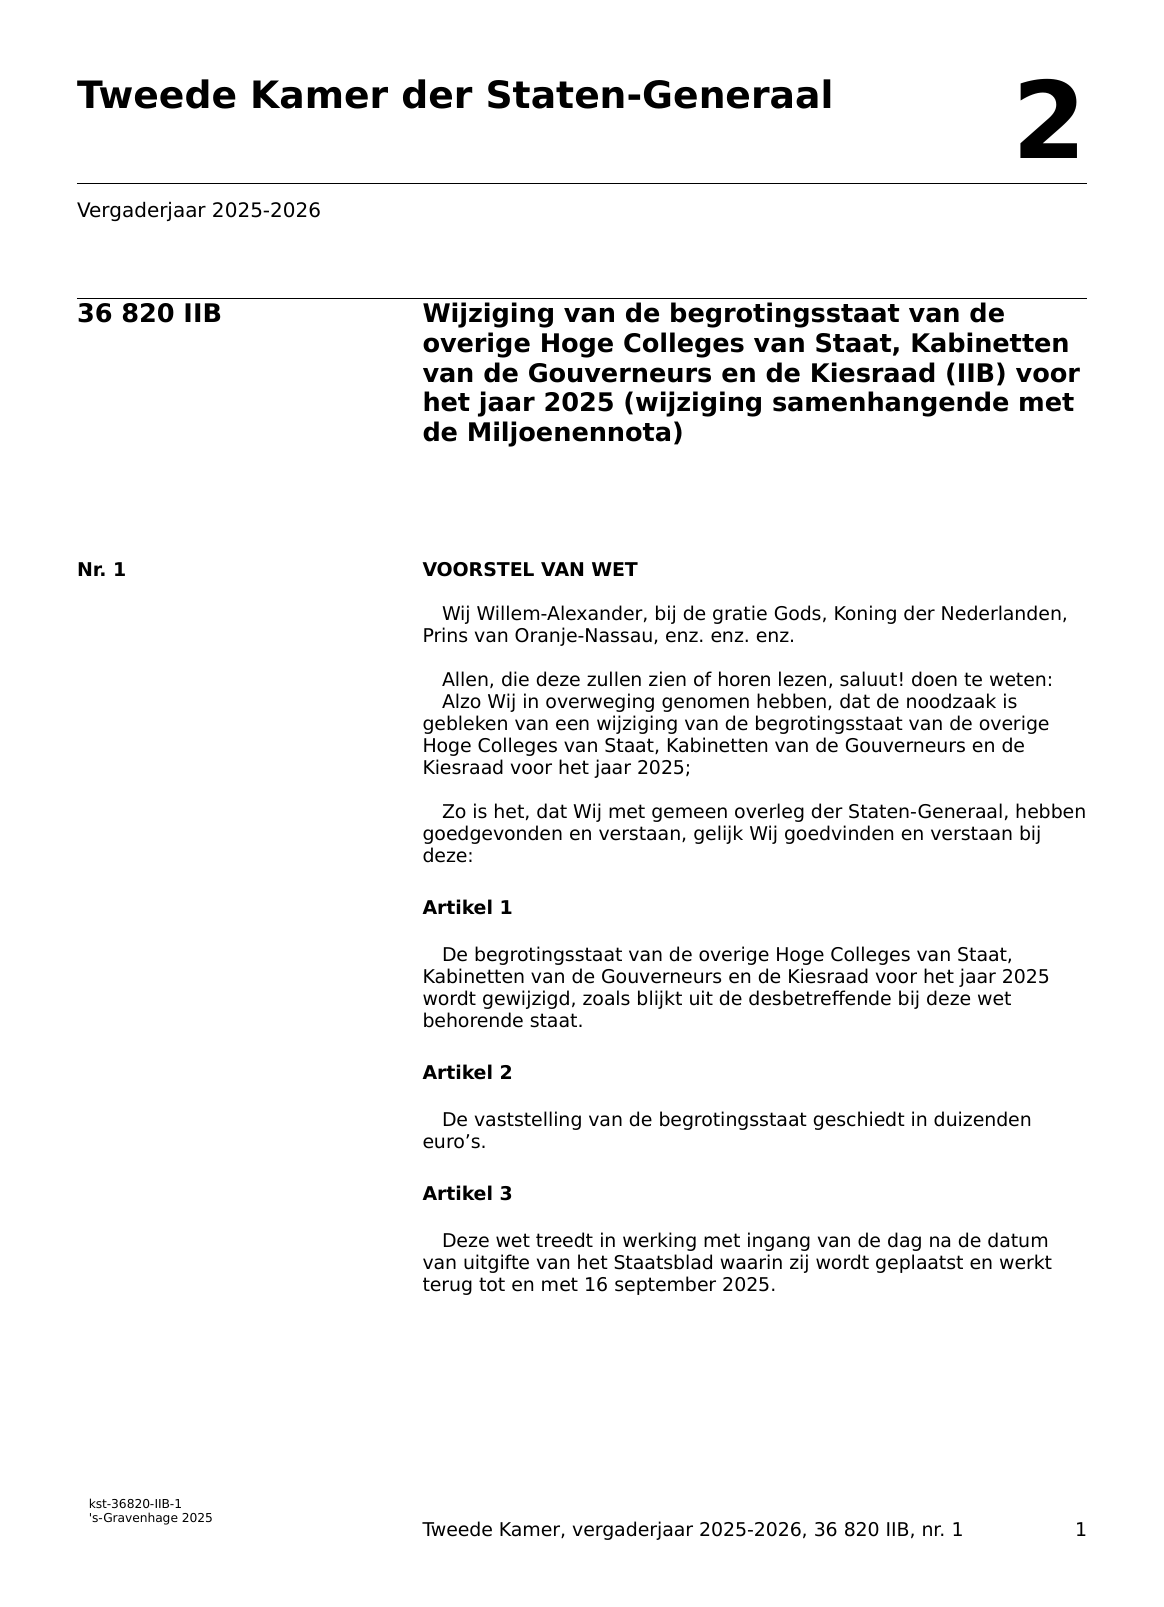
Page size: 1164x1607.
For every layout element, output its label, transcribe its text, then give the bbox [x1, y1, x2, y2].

table_header 2 [886, 59, 1087, 183]
text De vaststelling van de begrotingsstaat geschiedt in duizenden euro’s. [422, 1109, 1087, 1153]
subtitle Artikel 2 [422, 1062, 1087, 1084]
table_header Tweede Kamer der Staten-Generaal [77, 59, 886, 183]
subtitle Artikel 3 [422, 1183, 1087, 1204]
text Alzo Wij in overweging genomen hebben, dat de noodzaak is gebleken van een wijziging van de begrotingsstaat van de overige Hoge Colleges van Staat, Kabinetten van de Gouverneurs en de Kiesraad voor het jaar 2025; [422, 691, 1087, 779]
text Allen, die deze zullen zien of horen lezen, saluut! doen te weten: [422, 669, 1087, 691]
text kst-36820-IIB-1 [88, 1497, 323, 1511]
subtitle Artikel 1 [422, 897, 1087, 919]
subtitle Nr. 1 VOORSTEL VAN WET [77, 558, 1087, 580]
text Wij Willem-Alexander, bij de gratie Gods, Koning der Nederlanden, Prins van Oranje-Nassau, enz. enz. enz. [422, 603, 1087, 647]
text Deze wet treedt in werking met ingang van de dag na de datum van uitgifte van het Staatsblad waarin zij wordt geplaatst en werkt terug tot en met 16 september 2025. [422, 1229, 1087, 1296]
text Zo is het, dat Wij met gemeen overleg der Staten-Generaal, hebben goedgevonden en verstaan, gelijk Wij goedvinden en verstaan bij deze: [422, 801, 1087, 867]
subtitle 36 820 IIB Wijziging van de begrotingsstaat van de overige Hoge Colleges van Staat, Kabinetten van de Gouverneurs en de Kiesraad (IIB) voor het jaar 2025 (wijziging samenhangende met de Miljoenennota) [77, 299, 1087, 447]
text De begrotingsstaat van de overige Hoge Colleges van Staat, Kabinetten van de Gouverneurs en de Kiesraad voor het jaar 2025 wordt gewijzigd, zoals blijkt uit de desbetreffende bij deze wet behorende staat. [422, 944, 1087, 1032]
table_cell Vergaderjaar 2025-2026 [77, 184, 1087, 298]
text 's-Gravenhage 2025 [88, 1511, 323, 1525]
